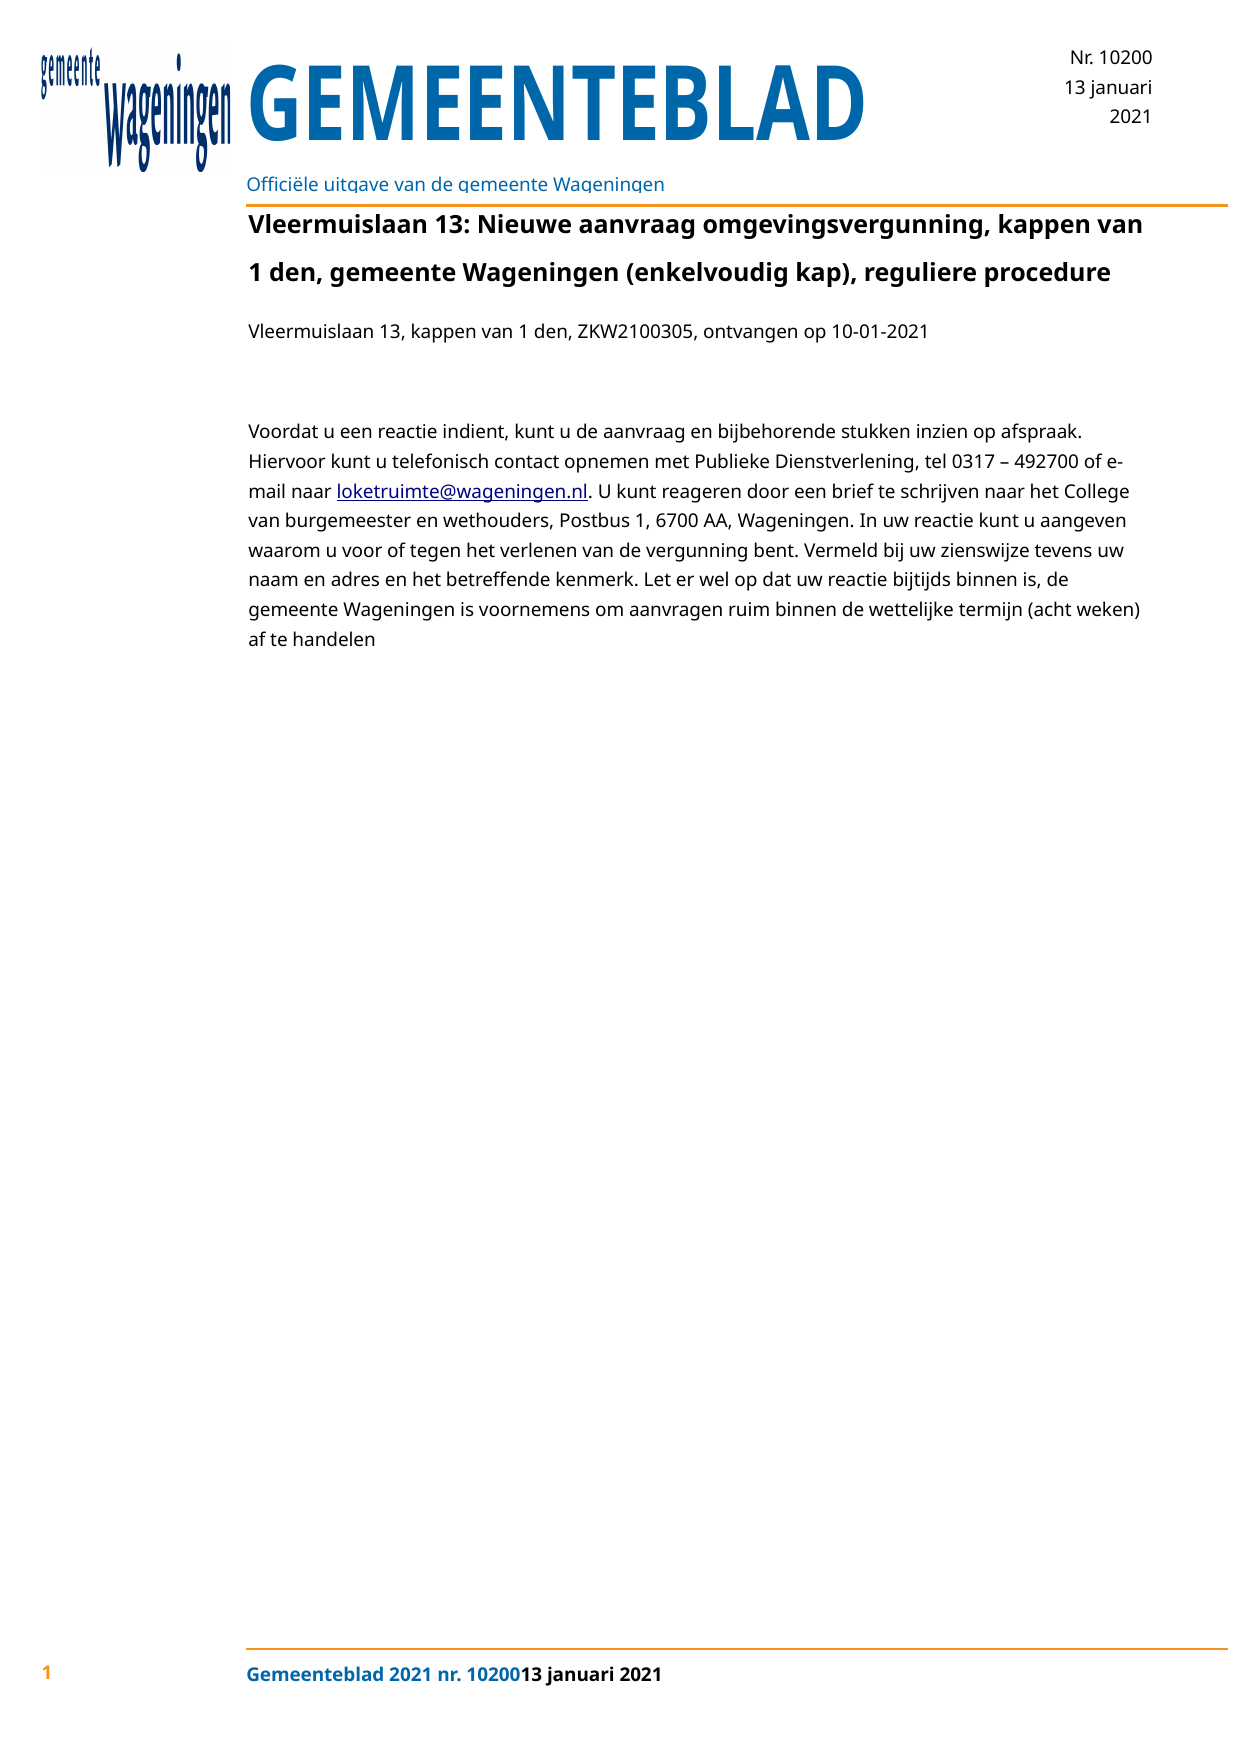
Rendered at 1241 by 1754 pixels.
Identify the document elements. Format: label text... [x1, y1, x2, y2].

text Vleermuislaan 13, kappen van 1 den, ZKW2100305, ontvangen op 10-01-2021 [248, 318, 1152, 344]
text Voordat u een reactie indient, kunt u de aanvraag en bijbehorende stukken inzien op afspraak. Hiervoor kunt u telefonisch contact opnemen met Publieke Dienstverlening, tel 0317 – 492700 of e-mail naar loketruimte@wageningen.nl. U kunt reageren door een brief te schrijven naar het College van burgemeester en wethouders, Postbus 1, 6700 AA, Wageningen. In uw reactie kunt u aangeven waarom u voor of tegen het verlenen van de vergunning bent. Vermeld bij uw zienswijze tevens uw naam en adres en het betreffende kenmerk. Let er wel op dat uw reactie bijtijds binnen is, de gemeente Wageningen is voornemens om aanvragen ruim binnen de wettelijke termijn (acht weken) af te handelen [248, 419, 1152, 652]
text Vleermuislaan 13: Nieuwe aanvraag omgevingsvergunning, kappen van 1 den, gemeente Wageningen (enkelvoudig kap), reguliere procedure [248, 207, 1152, 288]
picture [41, 47, 231, 172]
